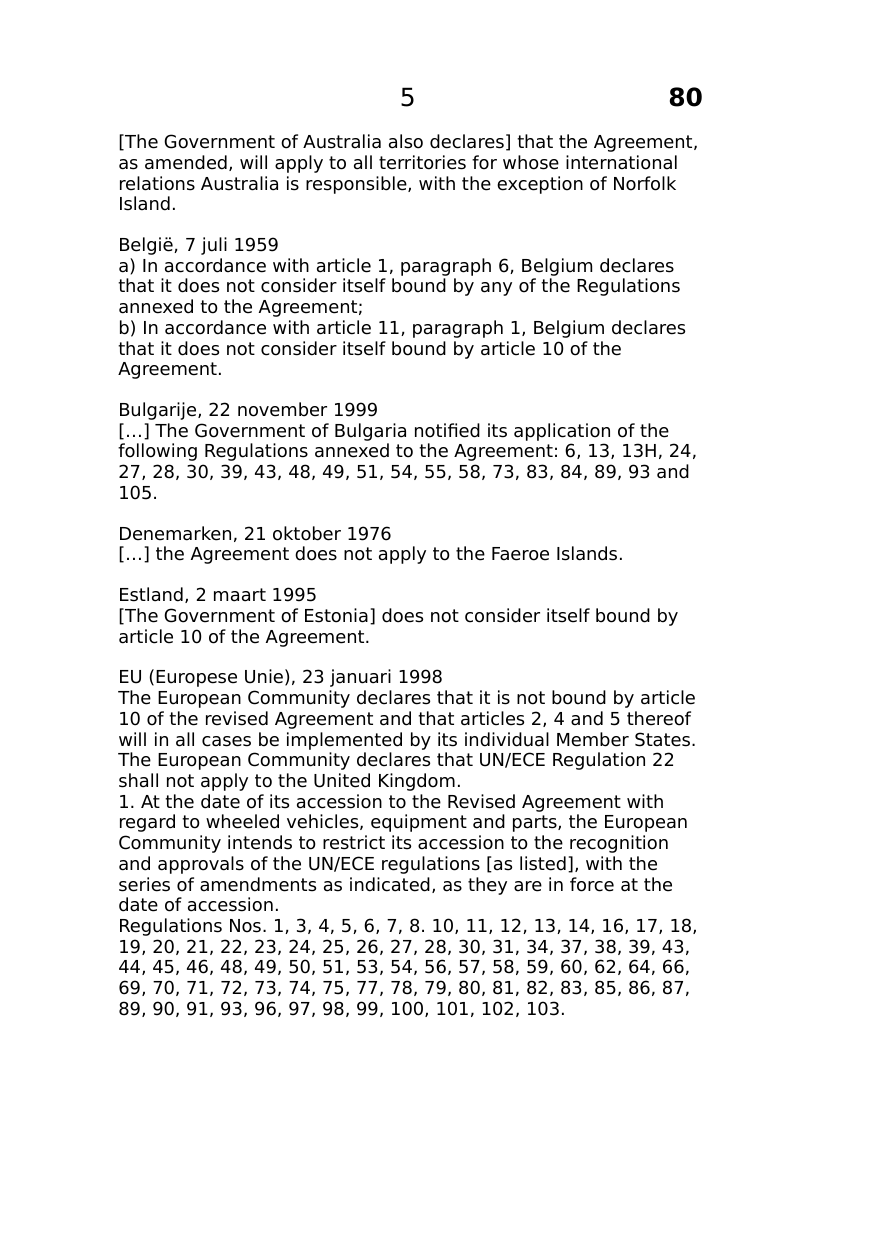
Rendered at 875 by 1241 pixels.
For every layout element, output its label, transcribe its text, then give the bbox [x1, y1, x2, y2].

text 1. At the date of its accession to the Revised Agreement with regard to wheeled vehicles, equipment and parts, the European Community intends to restrict its accession to the recognition and approvals of the UN/ECE regulations [as listed], with the series of amendments as indicated, as they are in force at the date of accession. [118, 792, 703, 916]
text […] The Government of Bulgaria notified its application of the following Regulations annexed to the Agreement: 6, 13, 13H, 24, 27, 28, 30, 39, 43, 48, 49, 51, 54, 55, 58, 73, 83, 84, 89, 93 and 105. [118, 421, 703, 503]
text b) In accordance with article 11, paragraph 1, Belgium declares that it does not consider itself bound by article 10 of the Agreement. [118, 318, 703, 380]
text […] the Agreement does not apply to the Faeroe Islands. [118, 544, 703, 565]
text a) In accordance with article 1, paragraph 6, Belgium declares that it does not consider itself bound by any of the Regulations annexed to the Agreement; [118, 256, 703, 318]
text [The Government of Estonia] does not consider itself bound by article 10 of the Agreement. [118, 606, 703, 647]
text Regulations Nos. 1, 3, 4, 5, 6, 7, 8. 10, 11, 12, 13, 14, 16, 17, 18, 19, 20, 21, 22, 23, 24, 25, 26, 27, 28, 30, 31, 34, 37, 38, 39, 43, 44, 45, 46, 48, 49, 50, 51, 53, 54, 56, 57, 58, 59, 60, 62, 64, 66, 69, 70, 71, 72, 73, 74, 75, 77, 78, 79, 80, 81, 82, 83, 85, 86, 87, 89, 90, 91, 93, 96, 97, 98, 99, 100, 101, 102, 103. [118, 916, 703, 1019]
text België, 7 juli 1959 [118, 235, 703, 256]
text The European Community declares that it is not bound by article 10 of the revised Agreement and that articles 2, 4 and 5 thereof will in all cases be implemented by its individual Member States. The European Community declares that UN/ECE Regulation 22 shall not apply to the United Kingdom. [118, 688, 703, 792]
text Estland, 2 maart 1995 [118, 585, 703, 606]
text [The Government of Australia also declares] that the Agreement, as amended, will apply to all territories for whose international relations Australia is responsible, with the exception of Norfolk Island. [118, 132, 703, 215]
text EU (Europese Unie), 23 januari 1998 [118, 667, 703, 688]
text Bulgarije, 22 november 1999 [118, 400, 703, 421]
text Denemarken, 21 oktober 1976 [118, 523, 703, 544]
